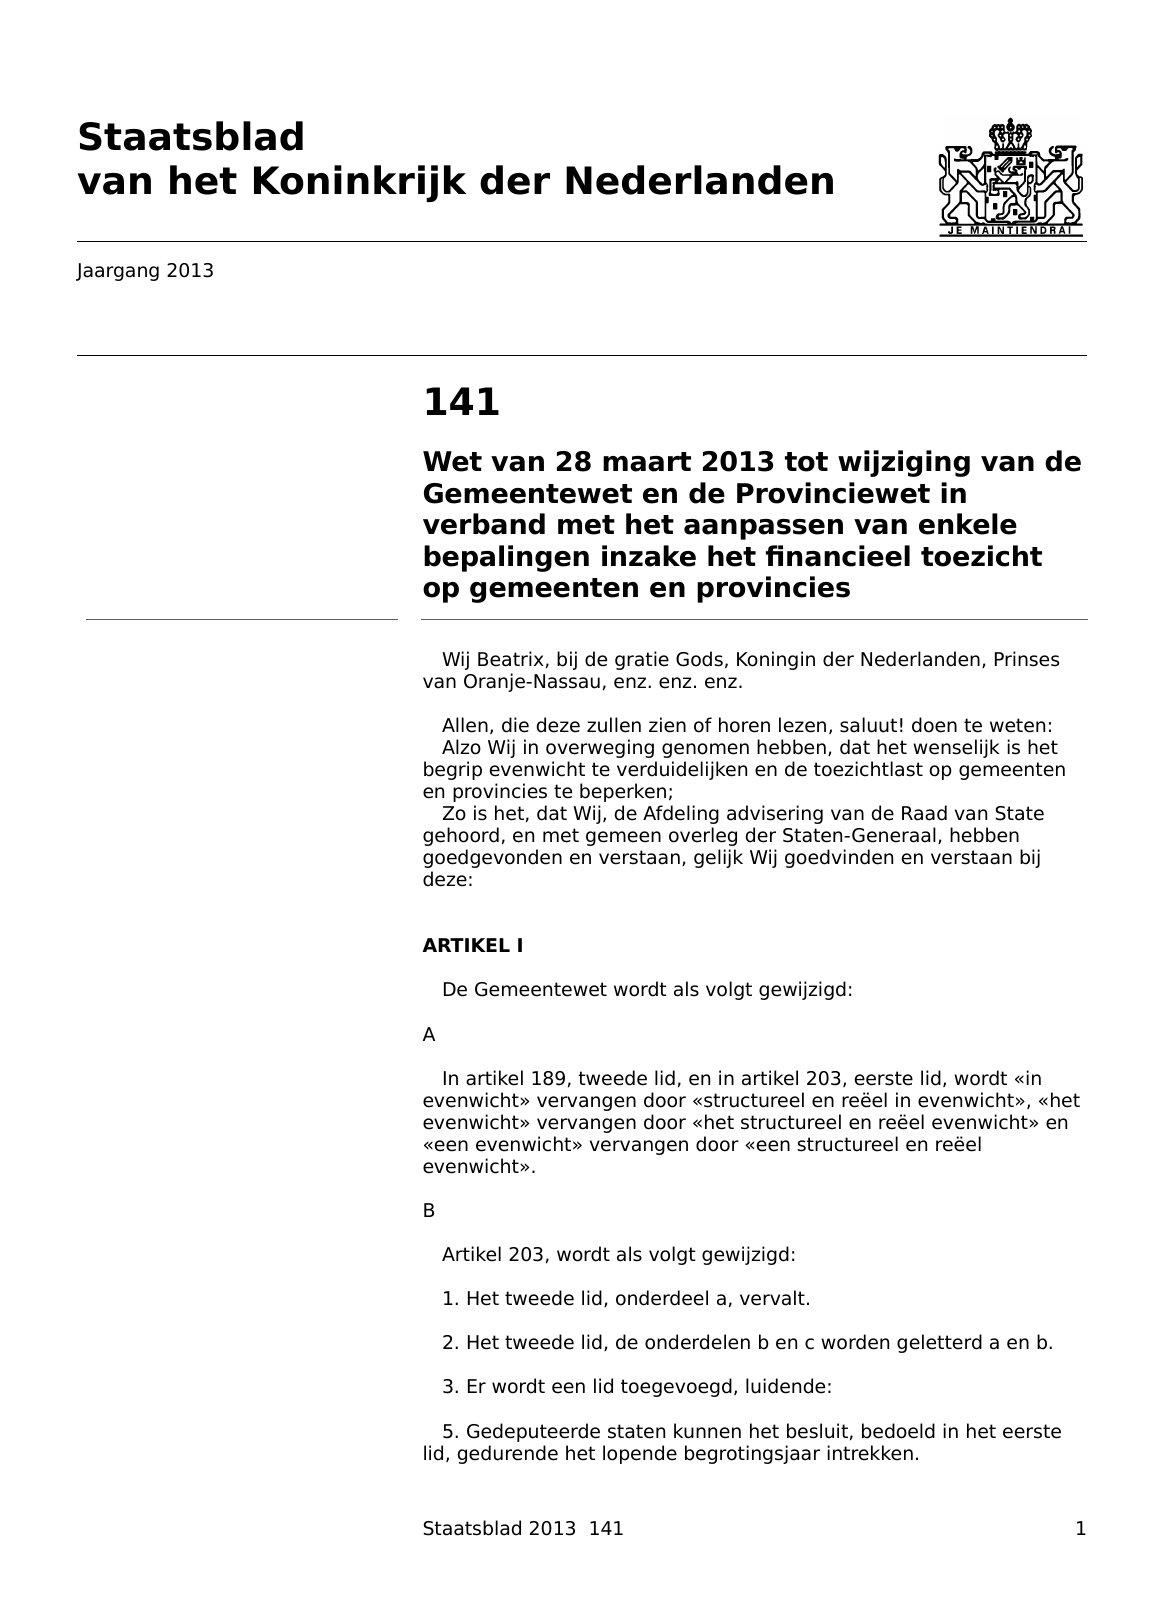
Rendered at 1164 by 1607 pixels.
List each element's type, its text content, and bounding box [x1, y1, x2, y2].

text Alzo Wij in overweging genomen hebben, dat het wenselijk is het begrip evenwicht te verduidelijken en de toezichtlast op gemeenten en provincies te beperken; [422, 737, 1087, 803]
table_header Staatsblad van het Koninkrijk der Nederlanden [77, 100, 886, 241]
text Artikel 203, wordt als volgt gewijzigd: [422, 1244, 1087, 1266]
text B [422, 1200, 1087, 1222]
text De Gemeentewet wordt als volgt gewijzigd: [422, 979, 1087, 1001]
text Wij Beatrix, bij de gratie Gods, Koningin der Nederlanden, Prinses van Oranje-Nassau, enz. enz. enz. [422, 649, 1087, 693]
text In artikel 189, tweede lid, en in artikel 203, eerste lid, wordt «in evenwicht» vervangen door «structureel en reëel in evenwicht», «het evenwicht» vervangen door «het structureel en reëel evenwicht» en «een evenwicht» vervangen door «een structureel en reëel evenwicht». [422, 1068, 1087, 1177]
subtitle 141 [422, 381, 1087, 424]
text Allen, die deze zullen zien of horen lezen, saluut! doen te weten: [422, 715, 1087, 737]
text 5. Gedeputeerde staten kunnen het besluit, bedoeld in het eerste lid, gedurende het lopende begrotingsjaar intrekken. [422, 1421, 1087, 1464]
table_header [886, 100, 1087, 241]
text 3. Er wordt een lid toegevoegd, luidende: [422, 1376, 1087, 1398]
picture [936, 115, 1087, 240]
subtitle ARTIKEL I [422, 935, 1087, 957]
text 1. Het tweede lid, onderdeel a, vervalt. [422, 1288, 1087, 1310]
text 2. Het tweede lid, de onderdelen b en c worden geletterd a en b. [422, 1332, 1087, 1354]
table_cell Jaargang 2013 [77, 242, 1087, 355]
text A [422, 1023, 1087, 1045]
text Zo is het, dat Wij, de Afdeling advisering van de Raad van State gehoord, en met gemeen overleg der Staten-Generaal, hebben goedgevonden en verstaan, gelijk Wij goedvinden en verstaan bij deze: [422, 803, 1087, 891]
text Wet van 28 maart 2013 tot wijziging van de Gemeentewet en de Provinciewet in verband met het aanpassen van enkele bepalingen inzake het financieel toezicht op gemeenten en provincies [422, 447, 1087, 604]
